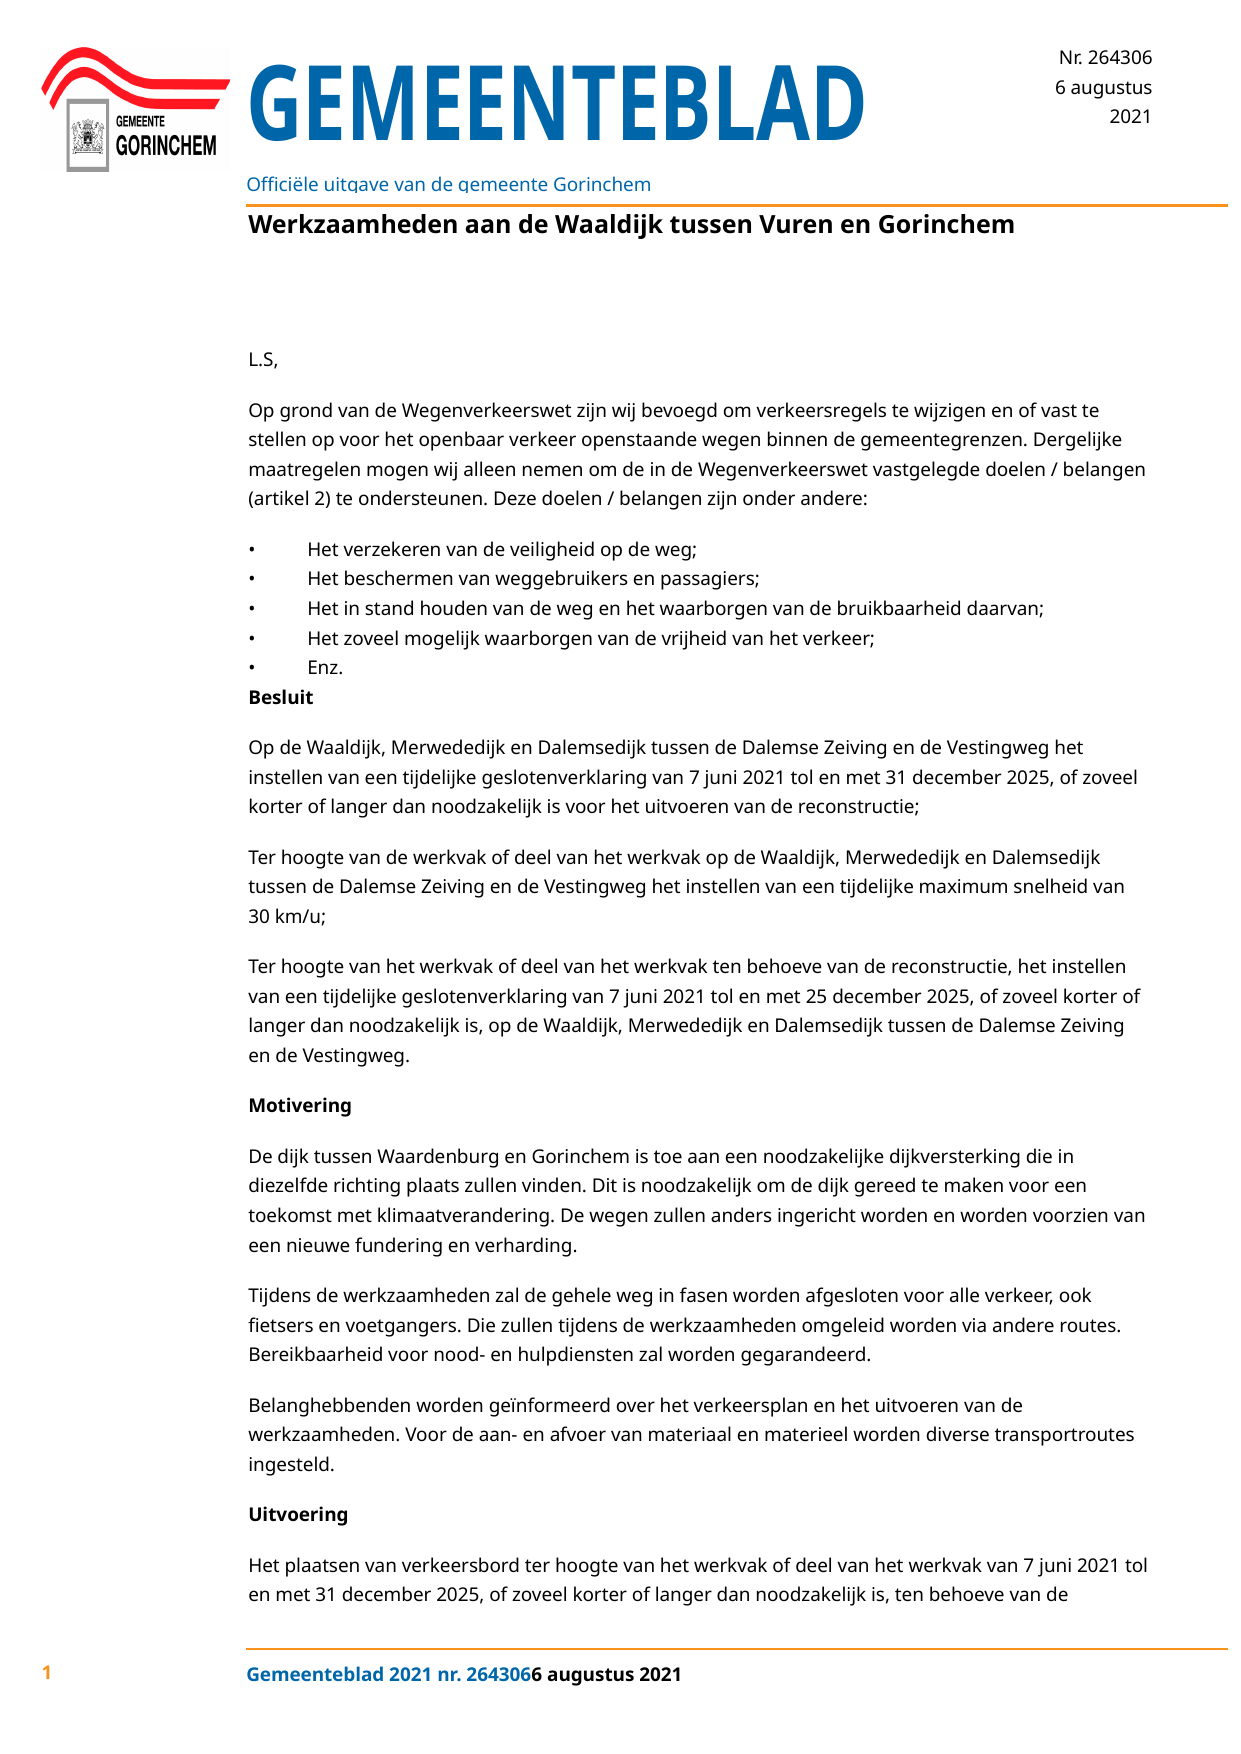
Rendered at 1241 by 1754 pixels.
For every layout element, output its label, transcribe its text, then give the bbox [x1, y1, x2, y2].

text Uitvoering [248, 1501, 1152, 1527]
list Het verzekeren van de veiligheid op de weg; [248, 536, 1152, 562]
list Het zoveel mogelijk waarborgen van de vrijheid van het verkeer; [248, 625, 1152, 651]
text Belanghebbenden worden geïnformeerd over het verkeersplan en het uitvoeren van de werkzaamheden. Voor de aan- en afvoer van materiaal en materieel worden diverse transportroutes ingesteld. [248, 1392, 1152, 1477]
text L.S, [248, 346, 1152, 372]
list Enz. [248, 654, 1152, 680]
text Het plaatsen van verkeersbord ter hoogte van het werkvak of deel van het werkvak van 7 juni 2021 tol en met 31 december 2025, of zoveel korter of langer dan noodzakelijk is, ten behoeve van de [248, 1552, 1152, 1607]
text Tijdens de werkzaamheden zal de gehele weg in fasen worden afgesloten voor alle verkeer, ook fietsers en voetgangers. Die zullen tijdens de werkzaamheden omgeleid worden via andere routes. Bereikbaarheid voor nood- en hulpdiensten zal worden gegarandeerd. [248, 1282, 1152, 1367]
text Ter hoogte van het werkvak of deel van het werkvak ten behoeve van de reconstructie, het instellen van een tijdelijke geslotenverklaring van 7 juni 2021 tol en met 25 december 2025, of zoveel korter of langer dan noodzakelijk is, op de Waaldijk, Merwededijk en Dalemsedijk tussen de Dalemse Zeiving en de Vestingweg. [248, 953, 1152, 1068]
text Op de Waaldijk, Merwededijk en Dalemsedijk tussen de Dalemse Zeiving en de Vestingweg het instellen van een tijdelijke geslotenverklaring van 7 juni 2021 tol en met 31 december 2025, of zoveel korter of langer dan noodzakelijk is voor het uitvoeren van de reconstructie; [248, 734, 1152, 819]
text De dijk tussen Waardenburg en Gorinchem is toe aan een noodzakelijke dijkversterking die in diezelfde richting plaats zullen vinden. Dit is noodzakelijk om de dijk gereed te maken voor een toekomst met klimaatverandering. De wegen zullen anders ingericht worden en worden voorzien van een nieuwe fundering en verharding. [248, 1143, 1152, 1258]
text Motivering [248, 1093, 1152, 1118]
picture [41, 47, 231, 172]
list Het in stand houden van de weg en het waarborgen van de bruikbaarheid daarvan; [248, 595, 1152, 621]
text Besluit [248, 684, 1152, 710]
text Ter hoogte van de werkvak of deel van het werkvak op de Waaldijk, Merwededijk en Dalemsedijk tussen de Dalemse Zeiving en de Vestingweg het instellen van een tijdelijke maximum snelheid van 30 km/u; [248, 844, 1152, 929]
list Het beschermen van weggebruikers en passagiers; [248, 566, 1152, 591]
text Werkzaamheden aan de Waaldijk tussen Vuren en Gorinchem [248, 207, 1152, 241]
text Op grond van de Wegenverkeerswet zijn wij bevoegd om verkeersregels te wijzigen en of vast te stellen op voor het openbaar verkeer openstaande wegen binnen de gemeentegrenzen. Dergelijke maatregelen mogen wij alleen nemen om de in de Wegenverkeerswet vastgelegde doelen / belangen (artikel 2) te ondersteunen. Deze doelen / belangen zijn onder andere: [248, 397, 1152, 511]
